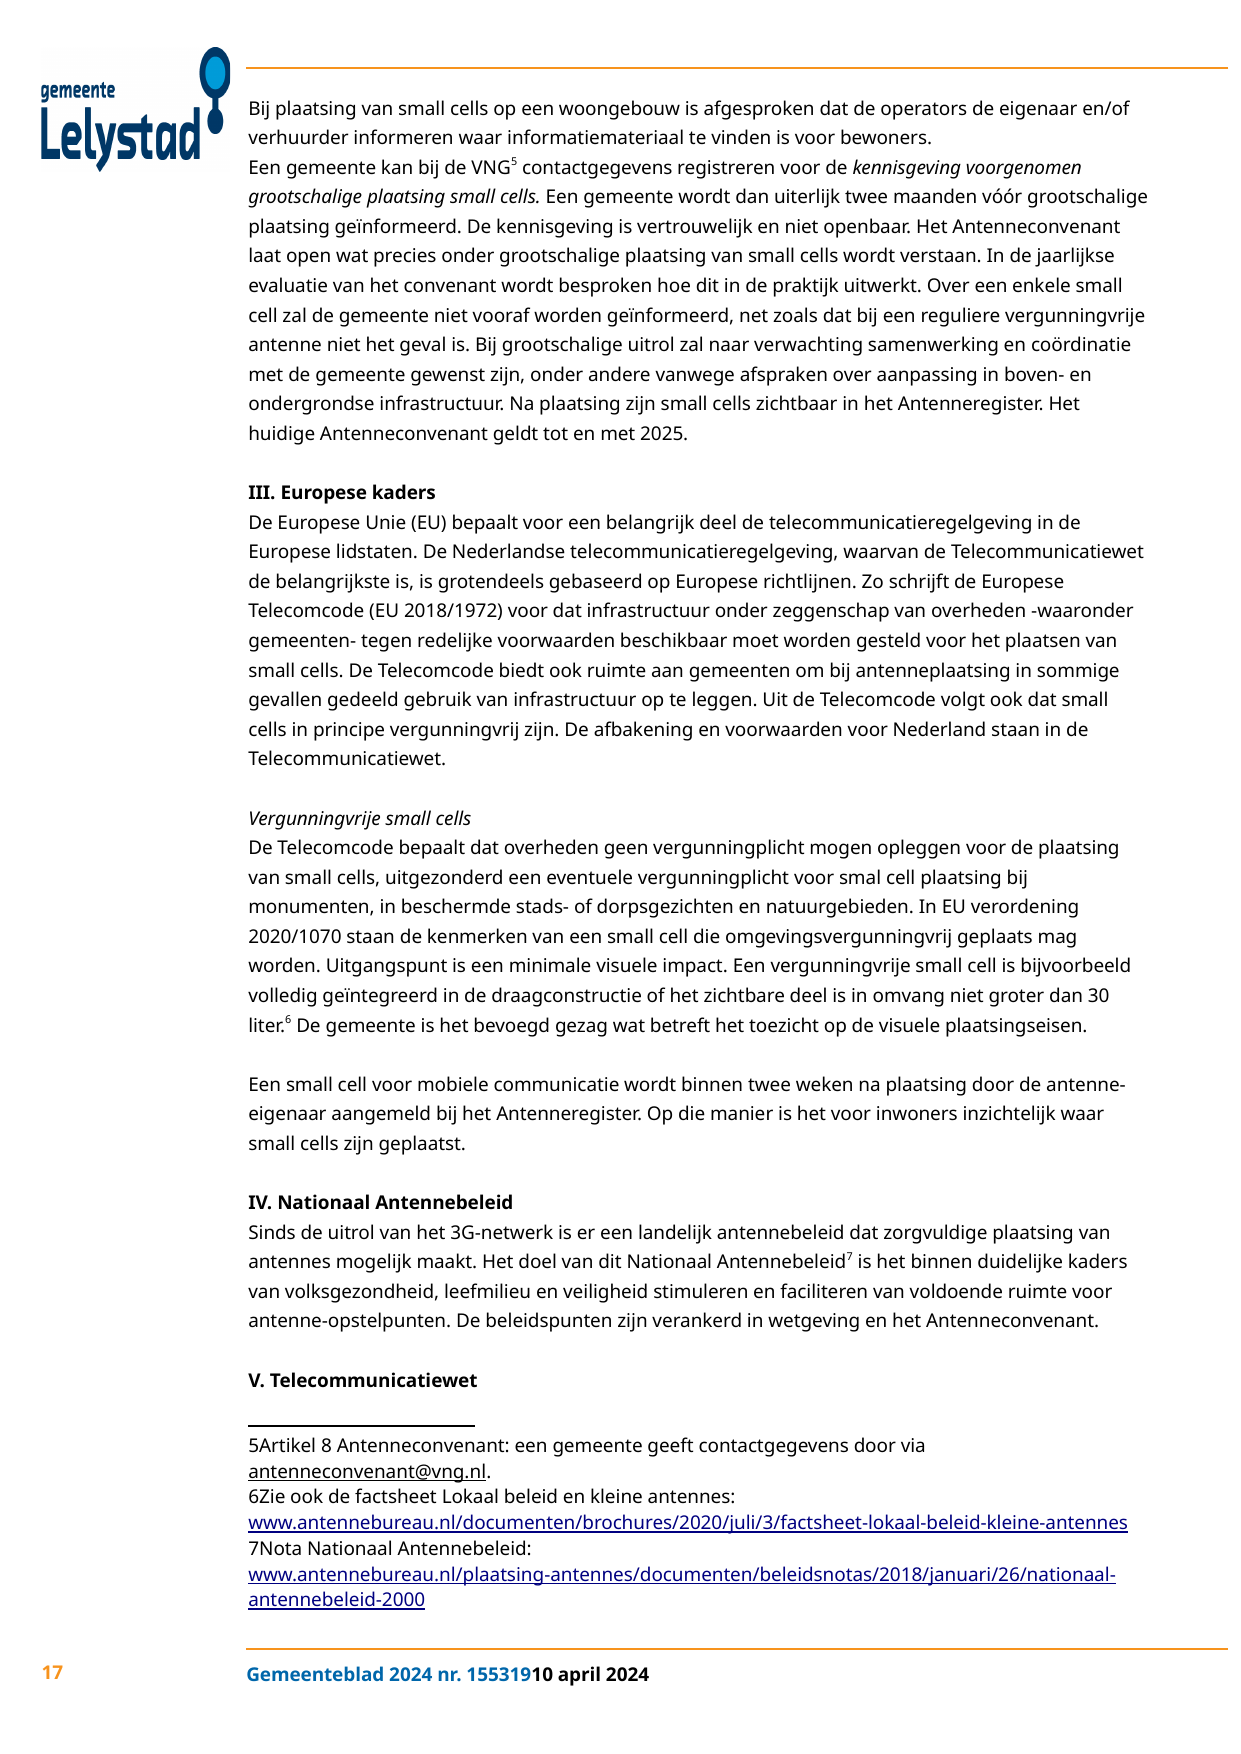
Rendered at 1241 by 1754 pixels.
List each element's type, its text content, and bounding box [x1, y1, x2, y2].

text V. Telecommunicatiewet [248, 1367, 1152, 1393]
text Bij plaatsing van small cells op een woongebouw is afgesproken dat de operators de eigenaar en/of verhuurder informeren waar informatiemateriaal te vinden is voor bewoners. [248, 95, 1152, 150]
text De Europese Unie (EU) bepaalt voor een belangrijk deel de telecommunicatieregelgeving in de Europese lidstaten. De Nederlandse telecommunicatieregelgeving, waarvan de Telecommunicatiewet de belangrijkste is, is grotendeels gebaseerd op Europese richtlijnen. Zo schrijft de Europese Telecomcode (EU 2018/1972) voor dat infrastructuur onder zeggenschap van overheden -waaronder gemeenten- tegen redelijke voorwaarden beschikbaar moet worden gesteld voor het plaatsen van small cells. De Telecomcode biedt ook ruimte aan gemeenten om bij antenneplaatsing in sommige gevallen gedeeld gebruik van infrastructuur op te leggen. Uit de Telecomcode volgt ook dat small cells in principe vergunningvrij zijn. De afbakening en voorwaarden voor Nederland staan in de Telecommunicatiewet. [248, 509, 1152, 771]
text De Telecomcode bepaalt dat overheden geen vergunningplicht mogen opleggen voor de plaatsing van small cells, uitgezonderd een eventuele vergunningplicht voor smal cell plaatsing bij monumenten, in beschermde stads- of dorpsgezichten en natuurgebieden. In EU verordening 2020/1070 staan de kenmerken van een small cell die omgevingsvergunningvrij geplaats mag worden. Uitgangspunt is een minimale visuele impact. Een vergunningvrije small cell is bijvoorbeeld volledig geïntegreerd in de draagconstructie of het zichtbare deel is in omvang niet groter dan 30 liter. De gemeente is het bevoegd gezag wat betreft het toezicht op de visuele plaatsingseisen. [248, 834, 1152, 1038]
text IV. Nationaal Antennebeleid [248, 1189, 1152, 1215]
text Een small cell voor mobiele communicatie wordt binnen twee weken na plaatsing door de antenne-eigenaar aangemeld bij het Antenneregister. Op die manier is het voor inwoners inzichtelijk waar small cells zijn geplaatst. [248, 1071, 1152, 1156]
text Vergunningvrije small cells [248, 805, 1152, 831]
text Artikel 8 Antenneconvenant: een gemeente geeft contactgegevens door via antenneconvenant@vng.nl. [248, 1432, 1152, 1483]
text Sinds de uitrol van het 3G-netwerk is er een landelijk antennebeleid dat zorgvuldige plaatsing van antennes mogelijk maakt. Het doel van dit Nationaal Antennebeleid is het binnen duidelijke kaders van volksgezondheid, leefmilieu en veiligheid stimuleren en faciliteren van voldoende ruimte voor antenne-opstelpunten. De beleidspunten zijn verankerd in wetgeving en het Antenneconvenant. [248, 1219, 1152, 1333]
text Nota Nationaal Antennebeleid: www.antennebureau.nl/plaatsing-antennes/documenten/beleidsnotas/2018/januari/26/nationaal-antennebeleid-2000 [248, 1535, 1152, 1612]
text III. Europese kaders [248, 479, 1152, 505]
text Zie ook de factsheet Lokaal beleid en kleine antennes: www.antennebureau.nl/documenten/brochures/2020/juli/3/factsheet-lokaal-beleid-kleine-antennes [248, 1483, 1152, 1535]
text Een gemeente kan bij de VNG contactgegevens registreren voor de kennisgeving voorgenomen grootschalige plaatsing small cells. Een gemeente wordt dan uiterlijk twee maanden vóór grootschalige plaatsing geïnformeerd. De kennisgeving is vertrouwelijk en niet openbaar. Het Antenneconvenant laat open wat precies onder grootschalige plaatsing van small cells wordt verstaan. In de jaarlijkse evaluatie van het convenant wordt besproken hoe dit in de praktijk uitwerkt. Over een enkele small cell zal de gemeente niet vooraf worden geïnformeerd, net zoals dat bij een reguliere vergunningvrije antenne niet het geval is. Bij grootschalige uitrol zal naar verwachting samenwerking en coördinatie met de gemeente gewenst zijn, onder andere vanwege afspraken over aanpassing in boven- en ondergrondse infrastructuur. Na plaatsing zijn small cells zichtbaar in het Antenneregister. Het huidige Antenneconvenant geldt tot en met 2025. [248, 154, 1152, 446]
picture [41, 47, 231, 172]
